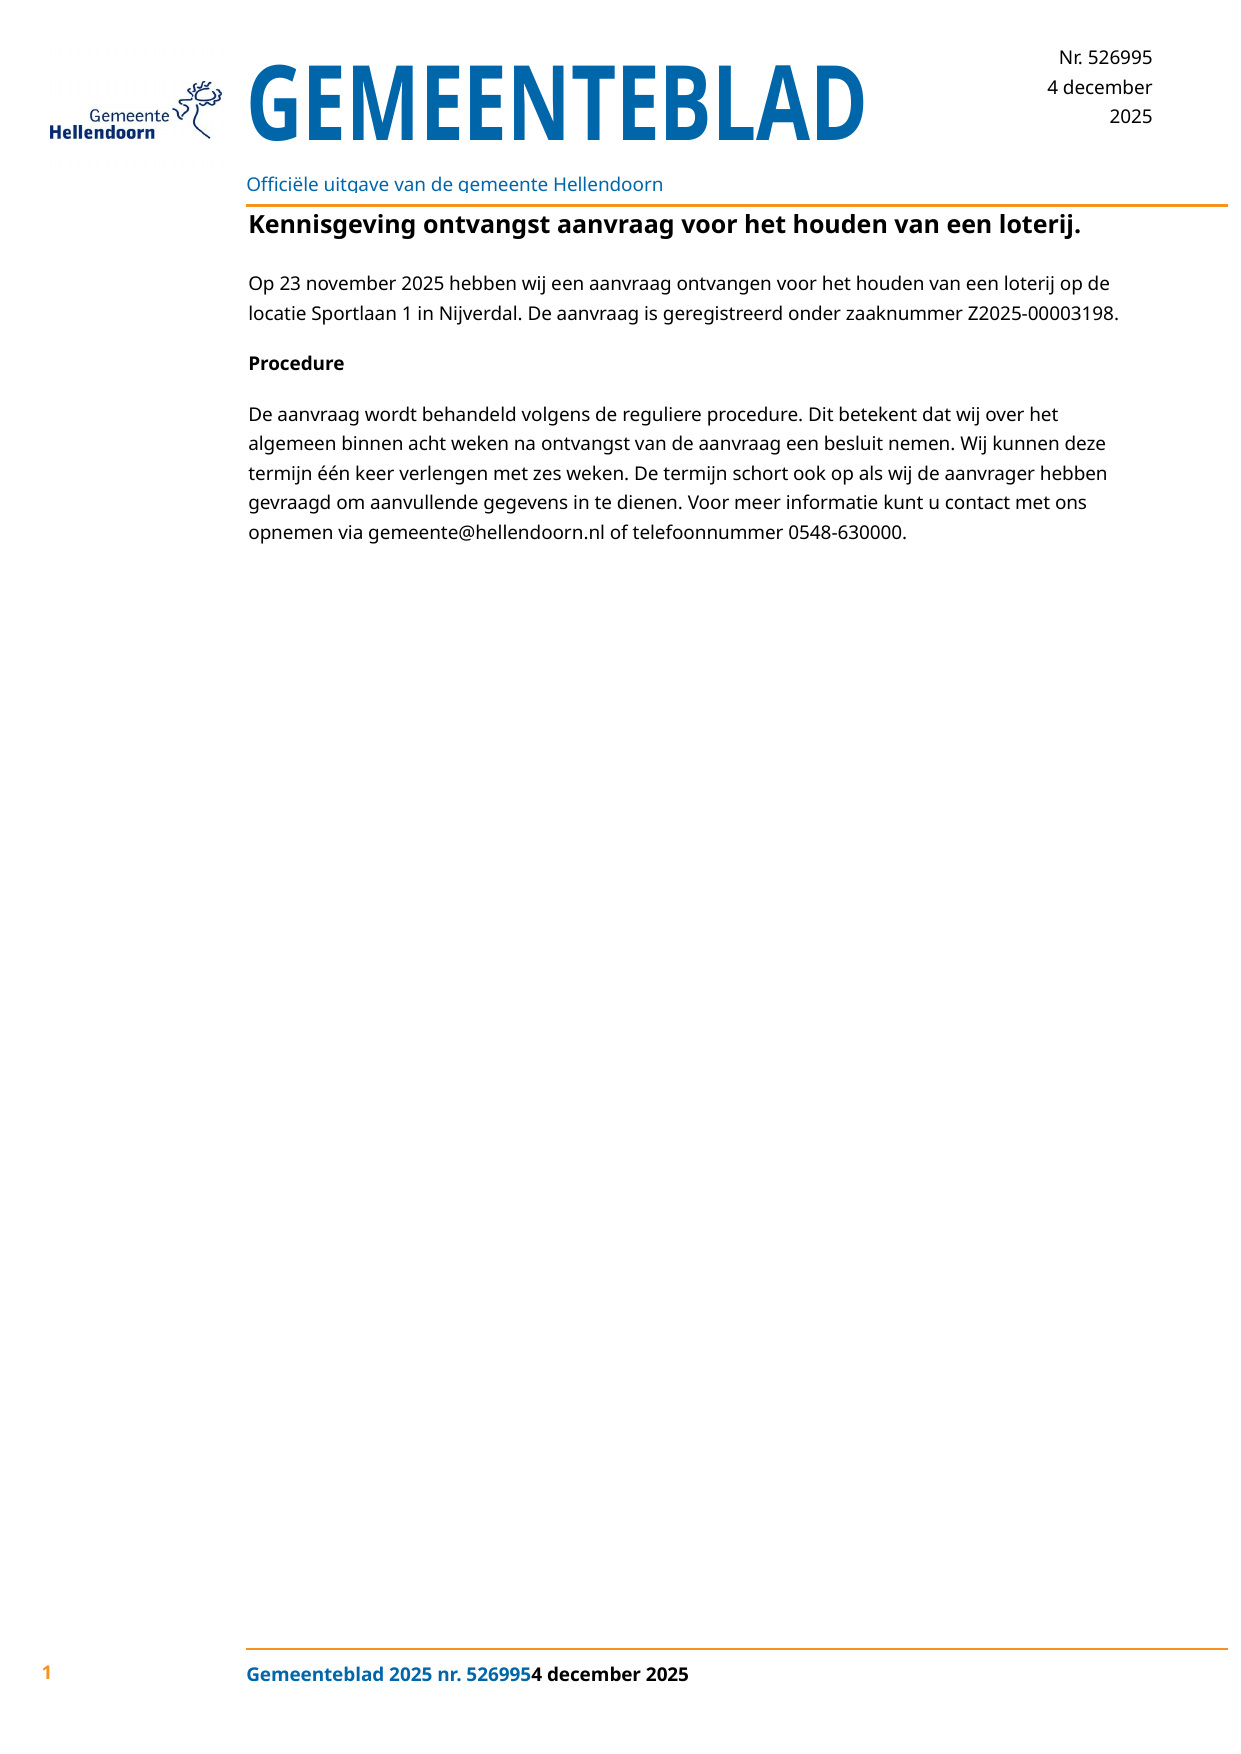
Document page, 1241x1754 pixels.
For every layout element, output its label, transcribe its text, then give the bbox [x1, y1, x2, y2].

text Op 23 november 2025 hebben wij een aanvraag ontvangen voor het houden van een loterij op de locatie Sportlaan 1 in Nijverdal. De aanvraag is geregistreerd onder zaaknummer Z2025-00003198. [248, 270, 1152, 326]
text Procedure [248, 350, 1152, 376]
text Kennisgeving ontvangst aanvraag voor het houden van een loterij. [248, 207, 1152, 241]
text De aanvraag wordt behandeld volgens de reguliere procedure. Dit betekent dat wij over het algemeen binnen acht weken na ontvangst van de aanvraag een besluit nemen. Wij kunnen deze termijn één keer verlengen met zes weken. De termijn schort ook op als wij de aanvrager hebben gevraagd om aanvullende gegevens in te dienen. Voor meer informatie kunt u contact met ons opnemen via gemeente@hellendoorn.nl of telefoonnummer 0548-630000. [248, 401, 1152, 545]
picture [41, 47, 231, 172]
